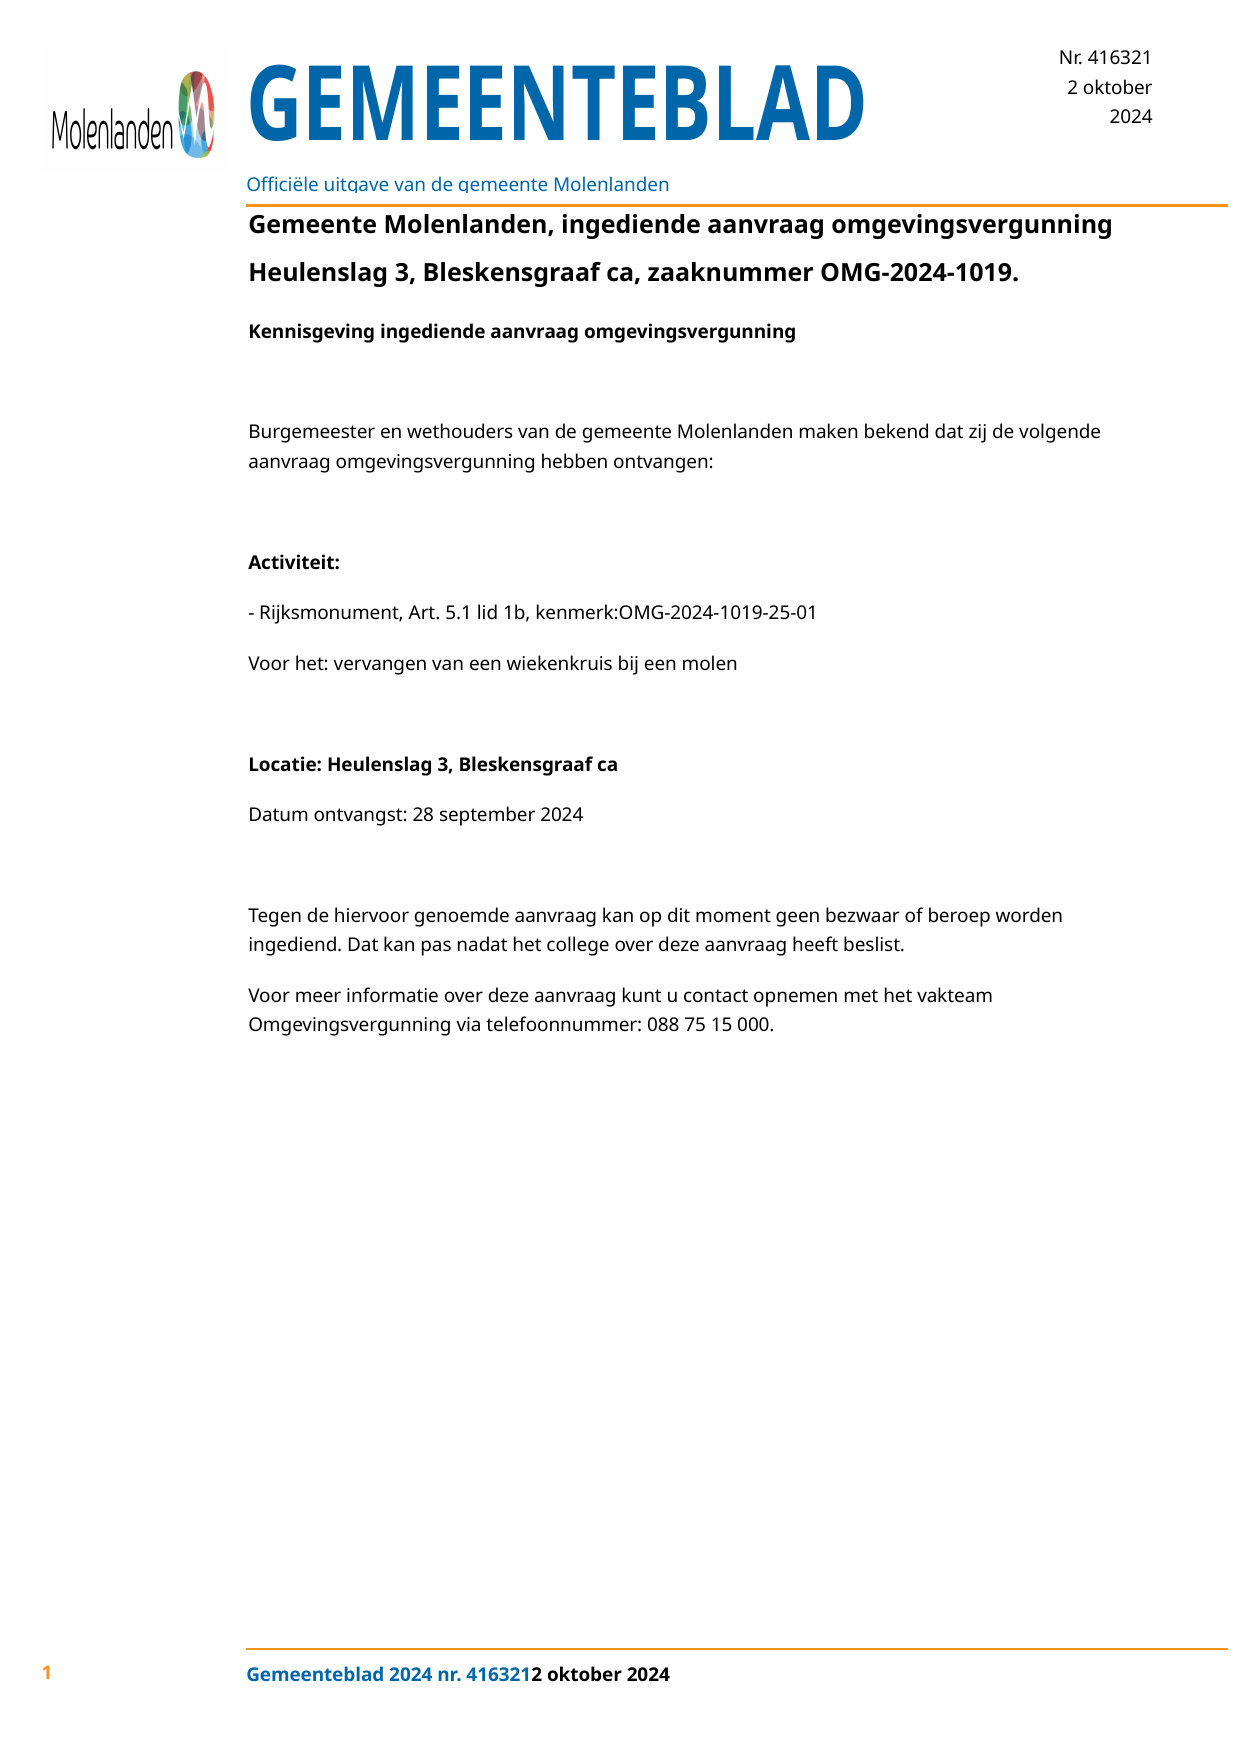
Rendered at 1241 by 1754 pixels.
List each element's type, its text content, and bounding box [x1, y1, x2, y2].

text Voor het: vervangen van een wiekenkruis bij een molen [248, 650, 1152, 676]
picture [41, 47, 231, 172]
text Kennisgeving ingediende aanvraag omgevingsvergunning [248, 318, 1152, 344]
text Tegen de hiervoor genoemde aanvraag kan op dit moment geen bezwaar of beroep worden ingediend. Dat kan pas nadat het college over deze aanvraag heeft beslist. [248, 902, 1152, 957]
text - Rijksmonument, Art. 5.1 lid 1b, kenmerk:OMG-2024-1019-25-01 [248, 599, 1152, 625]
text Datum ontvangst: 28 september 2024 [248, 801, 1152, 827]
text Voor meer informatie over deze aanvraag kunt u contact opnemen met het vakteam Omgevingsvergunning via telefoonnummer: 088 75 15 000. [248, 982, 1152, 1037]
text Gemeente Molenlanden, ingediende aanvraag omgevingsvergunning Heulenslag 3, Bleskensgraaf ca, zaaknummer OMG-2024-1019. [248, 207, 1152, 288]
text Activiteit: [248, 549, 1152, 575]
text Burgemeester en wethouders van de gemeente Molenlanden maken bekend dat zij de volgende aanvraag omgevingsvergunning hebben ontvangen: [248, 419, 1152, 474]
text Locatie: Heulenslag 3, Bleskensgraaf ca [248, 751, 1152, 777]
